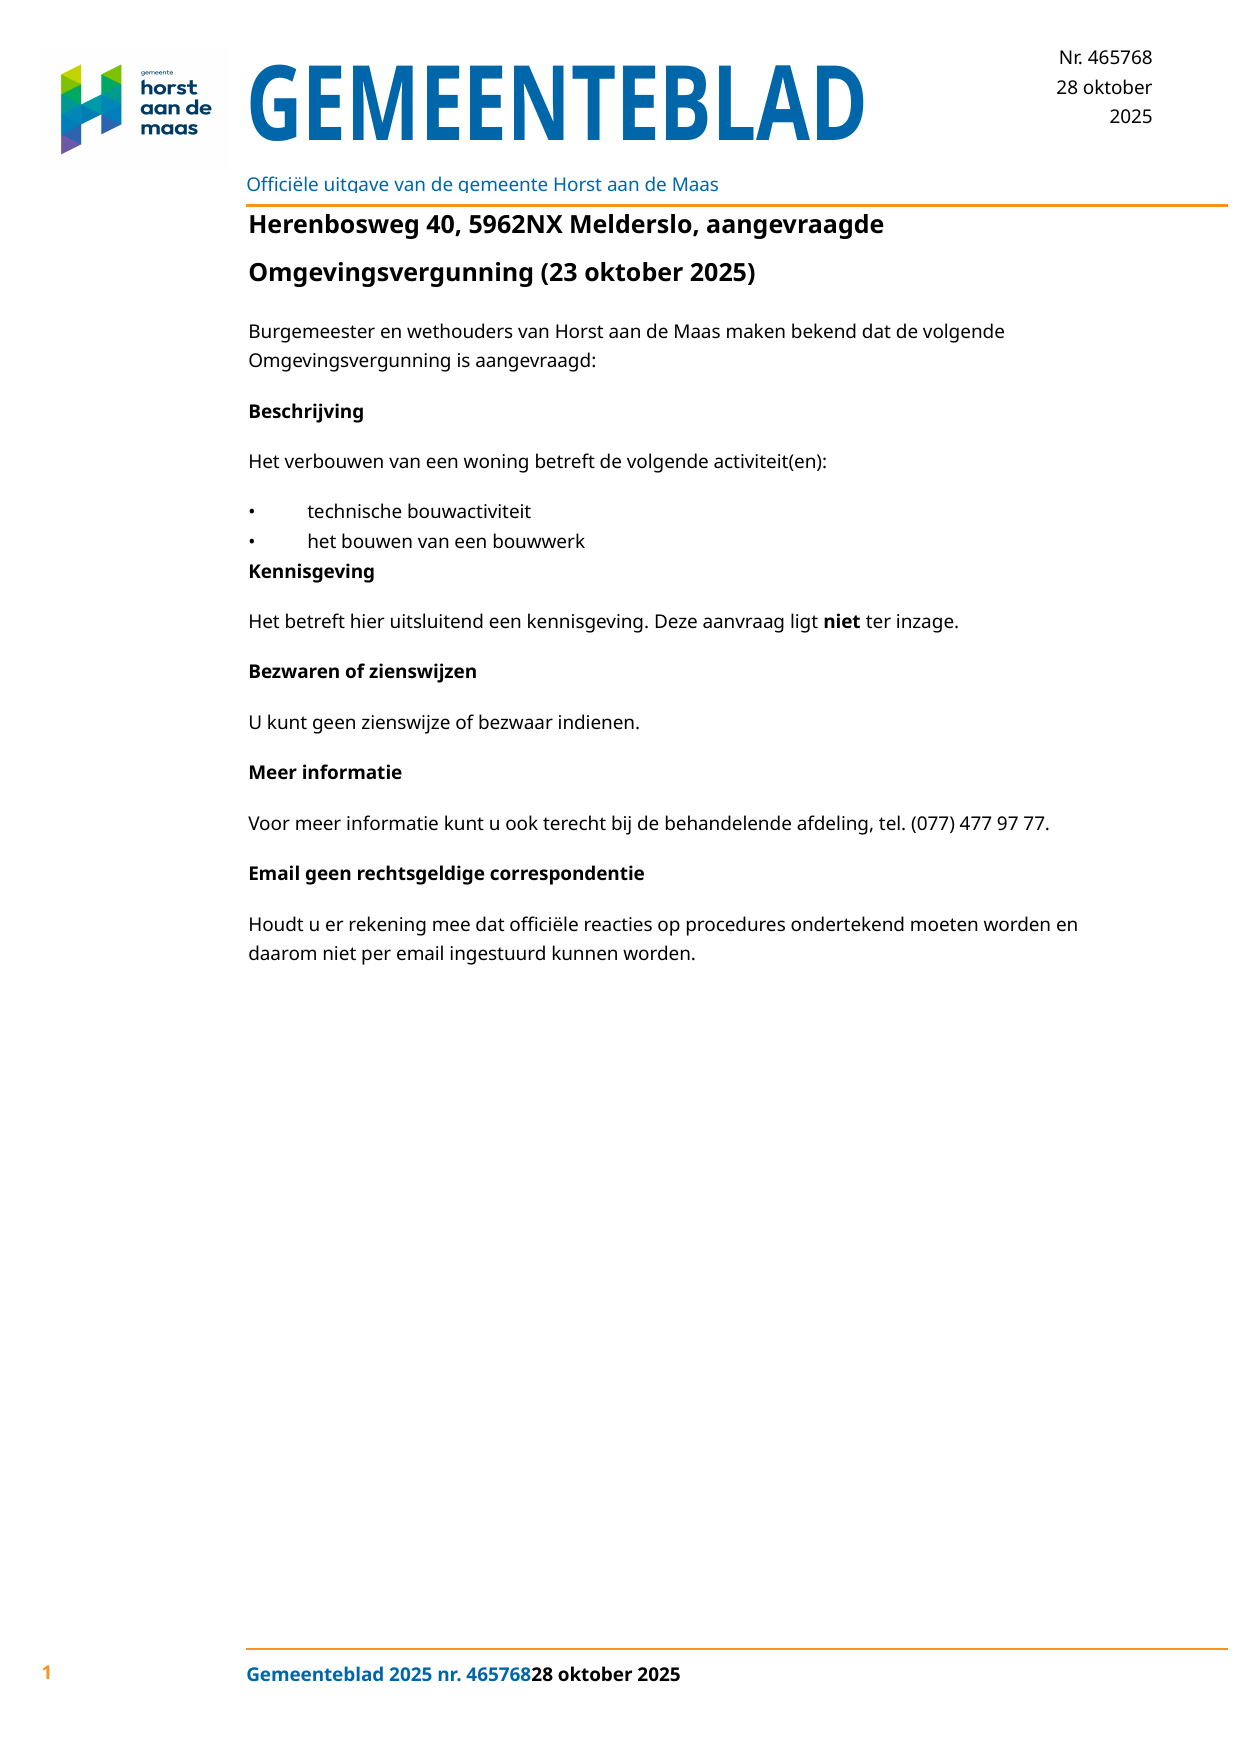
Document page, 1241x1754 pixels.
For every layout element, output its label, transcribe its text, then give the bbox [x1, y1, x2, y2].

text Bezwaren of zienswijzen [248, 659, 1152, 684]
text Meer informatie [248, 759, 1152, 785]
list technische bouwactiviteit [248, 499, 1152, 524]
text Houdt u er rekening mee dat officiële reacties op procedures ondertekend moeten worden en daarom niet per email ingestuurd kunnen worden. [248, 911, 1152, 966]
text Voor meer informatie kunt u ook terecht bij de behandelende afdeling, tel. (077) 477 97 77. [248, 810, 1152, 836]
text Beschrijving [248, 398, 1152, 424]
text Email geen rechtsgeldige correspondentie [248, 860, 1152, 886]
text Het verbouwen van een woning betreft de volgende activiteit(en): [248, 448, 1152, 474]
text Burgemeester en wethouders van Horst aan de Maas maken bekend dat de volgende Omgevingsvergunning is aangevraagd: [248, 318, 1152, 373]
picture [41, 47, 231, 172]
text Het betreft hier uitsluitend een kennisgeving. Deze aanvraag ligt niet ter inzage. [248, 608, 1152, 634]
list het bouwen van een bouwwerk [248, 528, 1152, 554]
text Herenbosweg 40, 5962NX Melderslo, aangevraagde Omgevingsvergunning (23 oktober 2025) [248, 207, 1152, 288]
text U kunt geen zienswijze of bezwaar indienen. [248, 709, 1152, 735]
text Kennisgeving [248, 558, 1152, 584]
